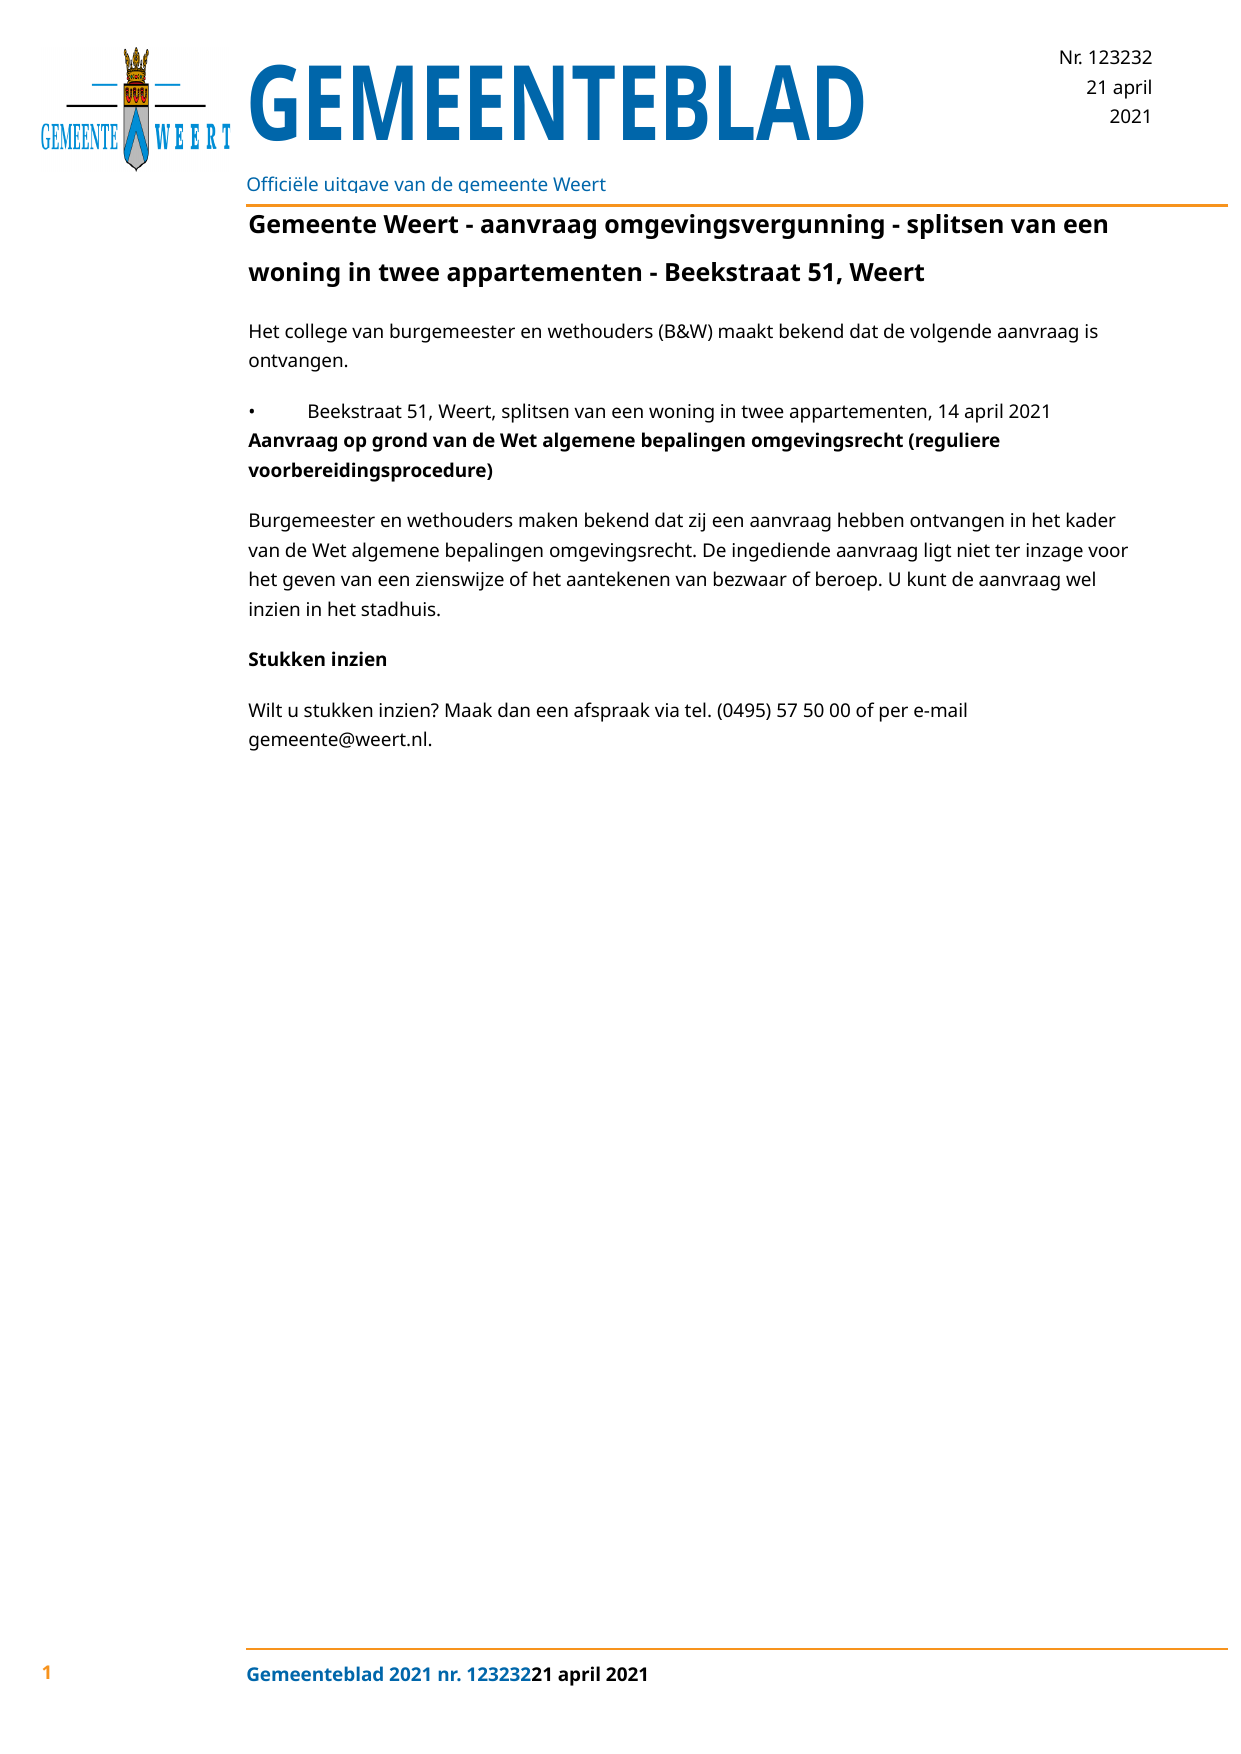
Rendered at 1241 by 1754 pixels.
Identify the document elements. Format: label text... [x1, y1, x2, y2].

text Burgemeester en wethouders maken bekend dat zij een aanvraag hebben ontvangen in het kader van de Wet algemene bepalingen omgevingsrecht. De ingediende aanvraag ligt niet ter inzage voor het geven van een zienswijze of het aantekenen van bezwaar of beroep. U kunt de aanvraag wel inzien in het stadhuis. [248, 507, 1152, 622]
text Aanvraag op grond van de Wet algemene bepalingen omgevingsrecht (reguliere voorbereidingsprocedure) [248, 427, 1152, 483]
text Stukken inzien [248, 647, 1152, 672]
text Het college van burgemeester en wethouders (B&W) maakt bekend dat de volgende aanvraag is ontvangen. [248, 318, 1152, 373]
list Beekstraat 51, Weert, splitsen van een woning in twee appartementen, 14 april 2021 [248, 398, 1152, 424]
text Gemeente Weert - aanvraag omgevingsvergunning - splitsen van een woning in twee appartementen - Beekstraat 51, Weert [248, 207, 1152, 288]
picture [41, 47, 231, 172]
text Wilt u stukken inzien? Maak dan een afspraak via tel. (0495) 57 50 00 of per e-mail gemeente@weert.nl. [248, 697, 1152, 752]
